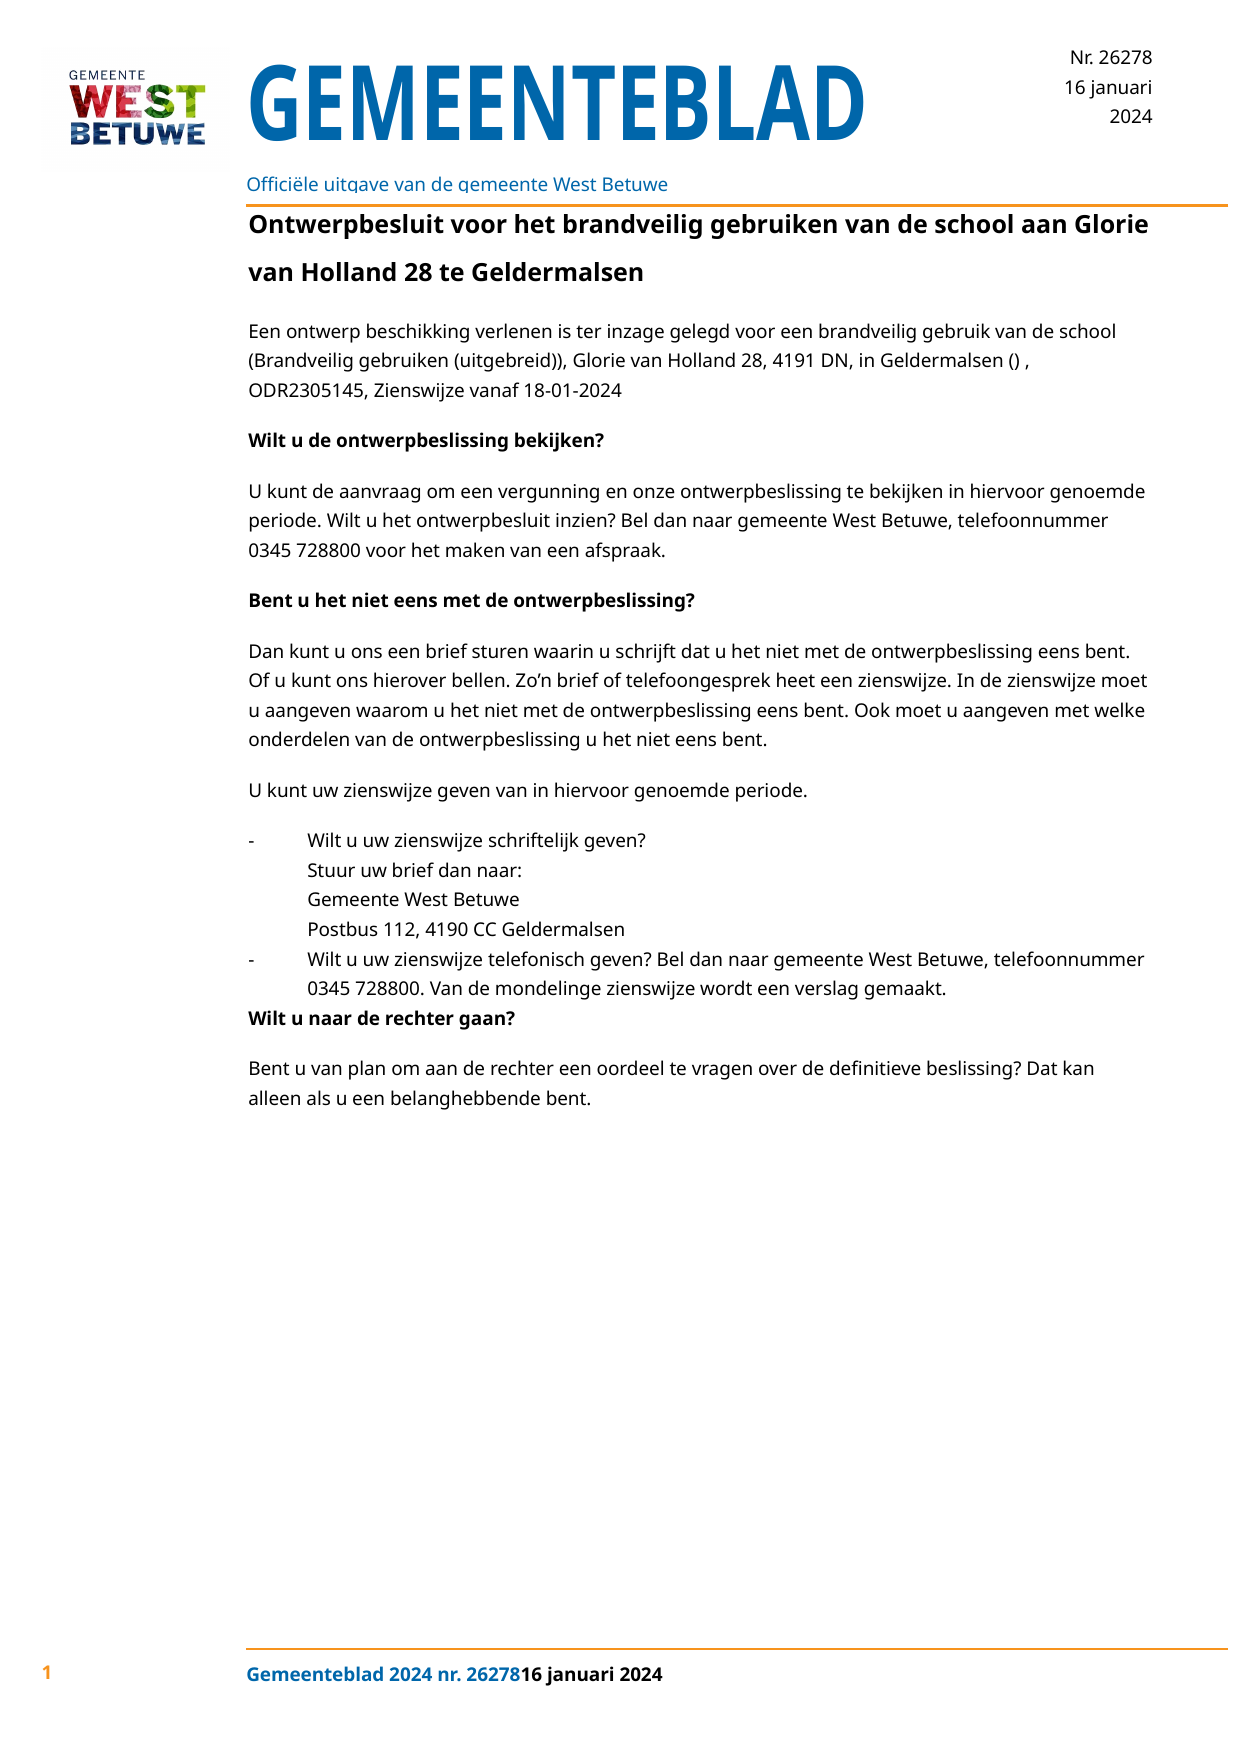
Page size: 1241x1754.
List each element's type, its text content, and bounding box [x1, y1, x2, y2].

text Bent u het niet eens met de ontwerpbeslissing? [248, 587, 1152, 613]
text Een ontwerp beschikking verlenen is ter inzage gelegd voor een brandveilig gebruik van de school (Brandveilig gebruiken (uitgebreid)), Glorie van Holland 28, 4191 DN, in Geldermalsen () , ODR2305145, Zienswijze vanaf 18-01-2024 [248, 318, 1152, 403]
list Wilt u uw zienswijze schriftelijk geven? [248, 827, 1152, 853]
text Ontwerpbesluit voor het brandveilig gebruiken van de school aan Glorie van Holland 28 te Geldermalsen [248, 207, 1152, 288]
picture [41, 47, 231, 172]
text U kunt de aanvraag om een vergunning en onze ontwerpbeslissing te bekijken in hiervoor genoemde periode. Wilt u het ontwerpbesluit inzien? Bel dan naar gemeente West Betuwe, telefoonnummer 0345 728800 voor het maken van een afspraak. [248, 478, 1152, 563]
text Dan kunt u ons een brief sturen waarin u schrijft dat u het niet met de ontwerpbeslissing eens bent. Of u kunt ons hierover bellen. Zo’n brief of telefoongesprek heet een zienswijze. In de zienswijze moet u aangeven waarom u het niet met de ontwerpbeslissing eens bent. Ook moet u aangeven met welke onderdelen van de ontwerpbeslissing u het niet eens bent. [248, 638, 1152, 752]
list Stuur uw brief dan naar: [248, 857, 1152, 883]
list Gemeente West Betuwe [248, 887, 1152, 912]
text Wilt u naar de rechter gaan? [248, 1005, 1152, 1031]
text Wilt u de ontwerpbeslissing bekijken? [248, 427, 1152, 453]
list Wilt u uw zienswijze telefonisch geven? Bel dan naar gemeente West Betuwe, telefoonnummer 0345 728800. Van de mondelinge zienswijze wordt een verslag gemaakt. [248, 946, 1152, 1001]
text U kunt uw zienswijze geven van in hiervoor genoemde periode. [248, 777, 1152, 803]
text Bent u van plan om aan de rechter een oordeel te vragen over de definitieve beslissing? Dat kan alleen als u een belanghebbende bent. [248, 1055, 1152, 1111]
list Postbus 112, 4190 CC Geldermalsen [248, 916, 1152, 942]
